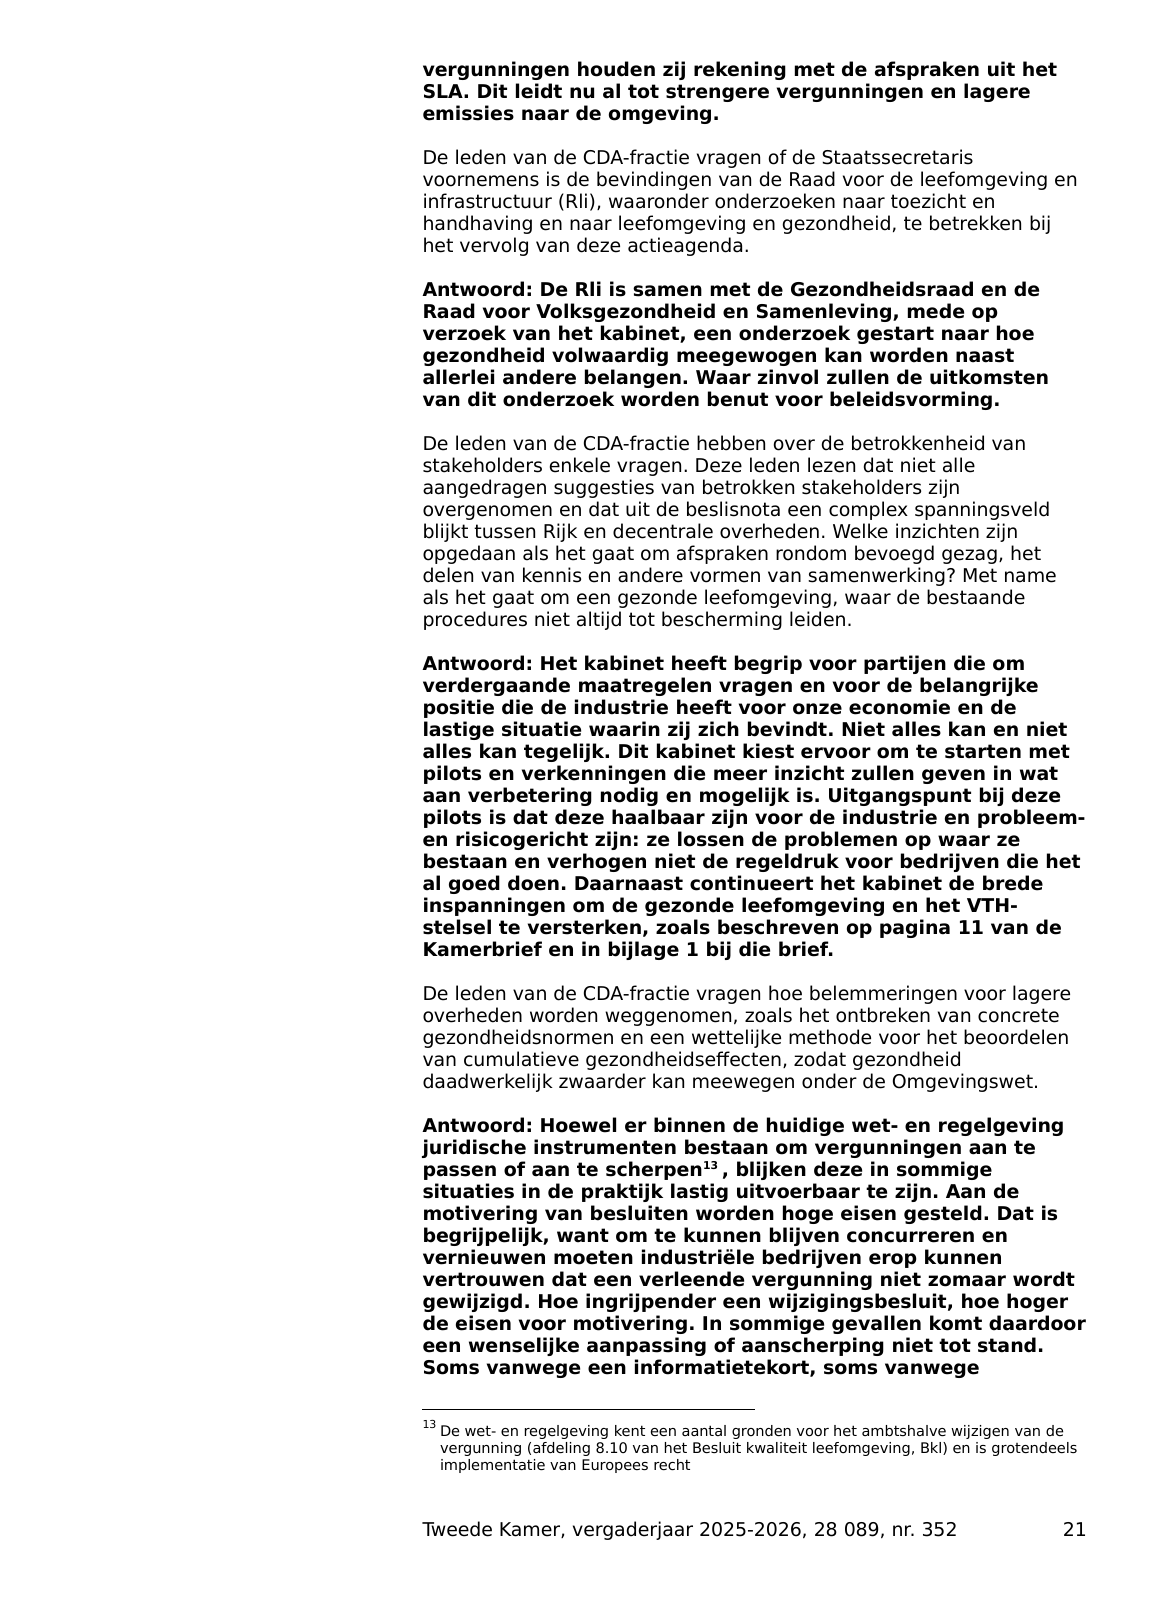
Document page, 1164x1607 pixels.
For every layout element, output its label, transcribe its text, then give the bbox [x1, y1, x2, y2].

text vergunningen houden zij rekening met de afspraken uit het SLA. Dit leidt nu al tot strengere vergunningen en lagere emissies naar de omgeving. [422, 59, 1087, 125]
text Antwoord: Het kabinet heeft begrip voor partijen die om verdergaande maatregelen vragen en voor de belangrijke positie die de industrie heeft voor onze economie en de lastige situatie waarin zij zich bevindt. Niet alles kan en niet alles kan tegelijk. Dit kabinet kiest ervoor om te starten met pilots en verkenningen die meer inzicht zullen geven in wat aan verbetering nodig en mogelijk is. Uitgangspunt bij deze pilots is dat deze haalbaar zijn voor de industrie en probleem- en risicogericht zijn: ze lossen de problemen op waar ze bestaan en verhogen niet de regeldruk voor bedrijven die het al goed doen. Daarnaast continueert het kabinet de brede inspanningen om de gezonde leefomgeving en het VTH-stelsel te versterken, zoals beschreven op pagina 11 van de Kamerbrief en in bijlage 1 bij die brief. [422, 653, 1087, 961]
text Antwoord: Hoewel er binnen de huidige wet- en regelgeving juridische instrumenten bestaan om vergunningen aan te passen of aan te scherpen, blijken deze in sommige situaties in de praktijk lastig uitvoerbaar te zijn. Aan de motivering van besluiten worden hoge eisen gesteld. Dat is begrijpelijk, want om te kunnen blijven concurreren en vernieuwen moeten industriële bedrijven erop kunnen vertrouwen dat een verleende vergunning niet zomaar wordt gewijzigd. Hoe ingrijpender een wijzigingsbesluit, hoe hoger de eisen voor motivering. In sommige gevallen komt daardoor een wenselijke aanpassing of aanscherping niet tot stand. Soms vanwege een informatietekort, soms vanwege [422, 1115, 1087, 1379]
text De leden van de CDA-fractie vragen hoe belemmeringen voor lagere overheden worden weggenomen, zoals het ontbreken van concrete gezondheidsnormen en een wettelijke methode voor het beoordelen van cumulatieve gezondheidseffecten, zodat gezondheid daadwerkelijk zwaarder kan meewegen onder de Omgevingswet. [422, 983, 1087, 1093]
text De leden van de CDA-fractie hebben over de betrokkenheid van stakeholders enkele vragen. Deze leden lezen dat niet alle aangedragen suggesties van betrokken stakeholders zijn overgenomen en dat uit de beslisnota een complex spanningsveld blijkt tussen Rijk en decentrale overheden. Welke inzichten zijn opgedaan als het gaat om afspraken rondom bevoegd gezag, het delen van kennis en andere vormen van samenwerking? Met name als het gaat om een gezonde leefomgeving, waar de bestaande procedures niet altijd tot bescherming leiden. [422, 433, 1087, 631]
text Antwoord: De Rli is samen met de Gezondheidsraad en de Raad voor Volksgezondheid en Samenleving, mede op verzoek van het kabinet, een onderzoek gestart naar hoe gezondheid volwaardig meegewogen kan worden naast allerlei andere belangen. Waar zinvol zullen de uitkomsten van dit onderzoek worden benut voor beleidsvorming. [422, 279, 1087, 411]
text De wet- en regelgeving kent een aantal gronden voor het ambtshalve wijzigen van de vergunning (afdeling 8.10 van het Besluit kwaliteit leefomgeving, Bkl) en is grotendeels implementatie van Europees recht [422, 1418, 1087, 1474]
text De leden van de CDA-fractie vragen of de Staatssecretaris voornemens is de bevindingen van de Raad voor de leefomgeving en infrastructuur (Rli), waaronder onderzoeken naar toezicht en handhaving en naar leefomgeving en gezondheid, te betrekken bij het vervolg van deze actieagenda. [422, 147, 1087, 257]
